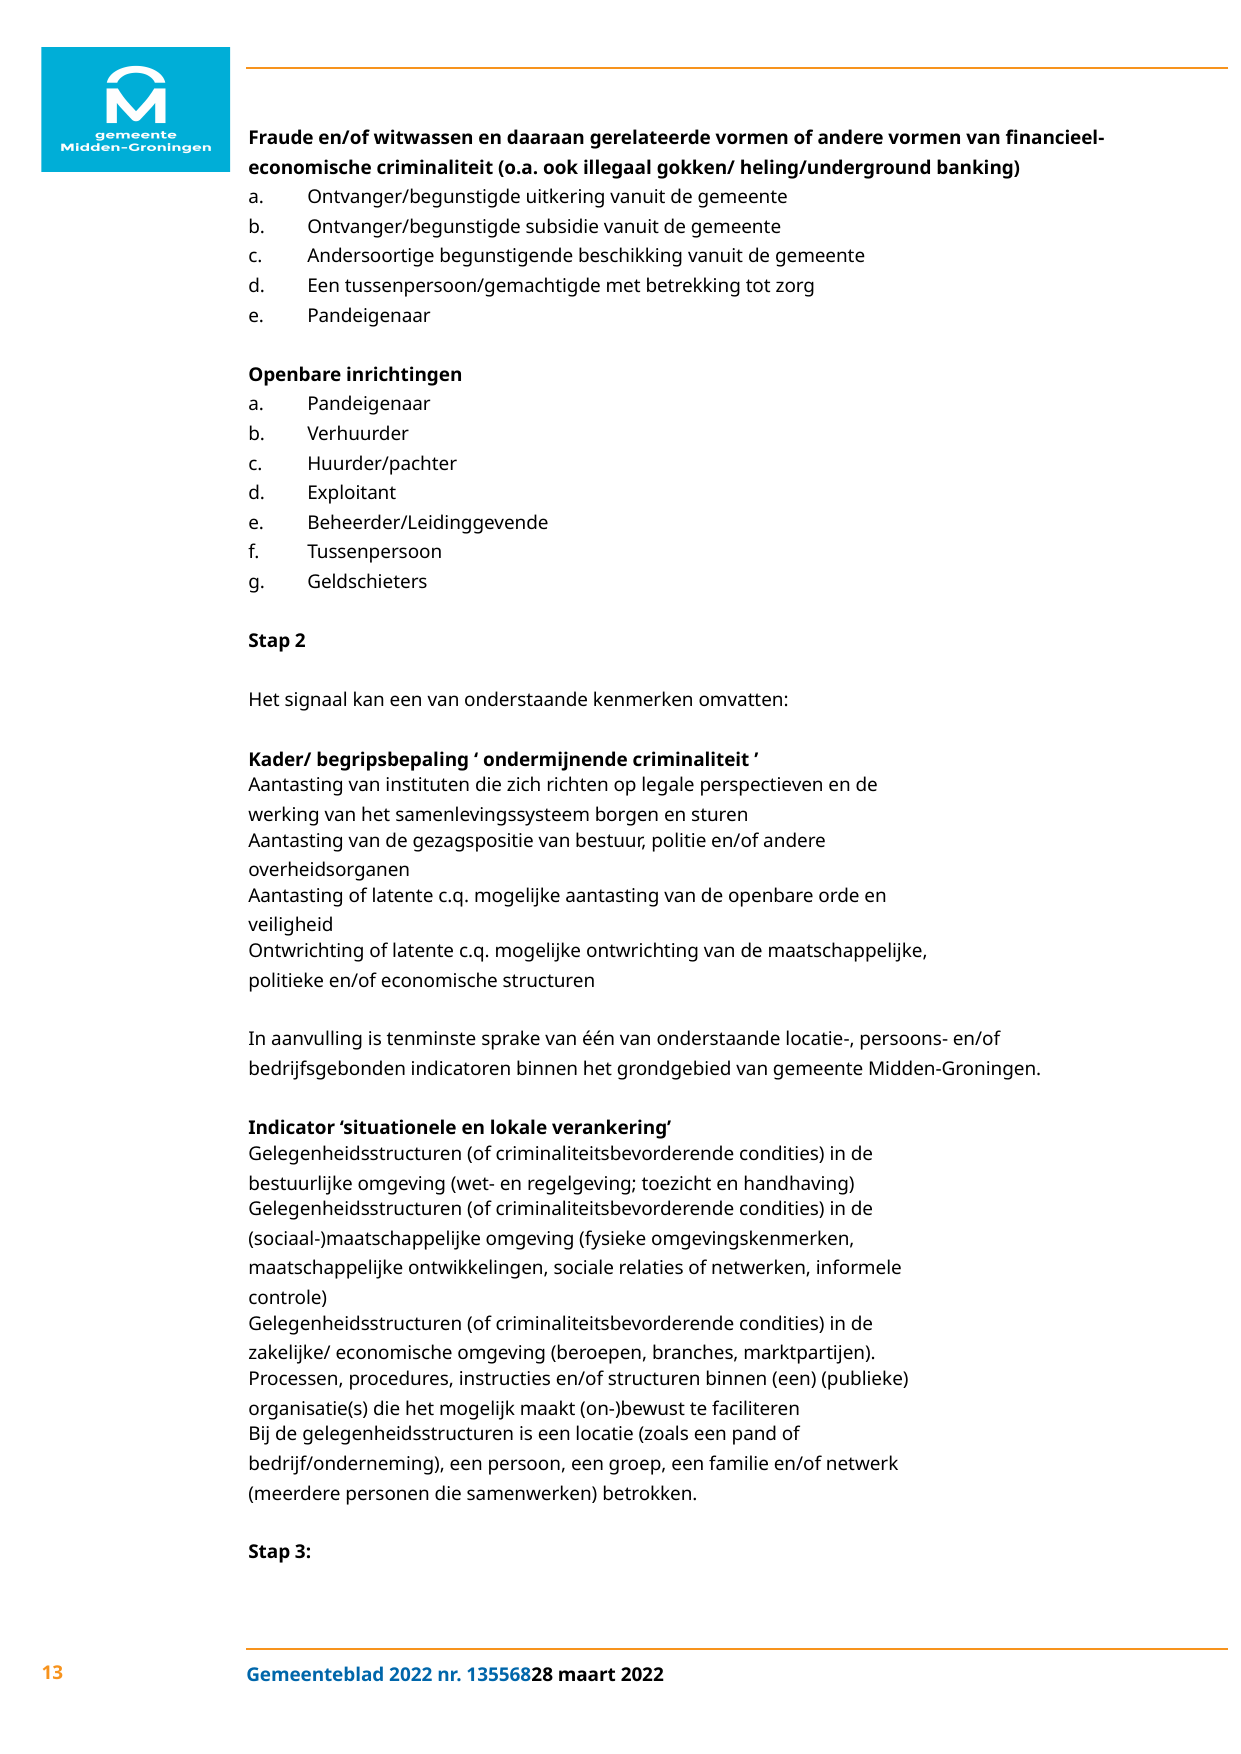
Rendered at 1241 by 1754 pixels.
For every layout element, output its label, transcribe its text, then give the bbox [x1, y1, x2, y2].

list Verhuurder [248, 420, 1152, 446]
list Pandeigenaar [248, 302, 1152, 328]
list Ontvanger/begunstigde uitkering vanuit de gemeente [248, 183, 1152, 209]
table_cell [940, 938, 1152, 993]
picture [107, 89, 165, 122]
picture [108, 66, 164, 82]
table_cell Bij de gelegenheidsstructuren is een locatie (zoals een pand of bedrijf/onderneming), een persoon, een groep, een familie en/of netwerk (meerdere personen die samenwerken) betrokken. [248, 1421, 939, 1505]
text Het signaal kan een van onderstaande kenmerken omvatten: [248, 686, 1152, 712]
table_cell [940, 1195, 1152, 1310]
table_cell [940, 1310, 1152, 1365]
list Huurder/pachter [248, 450, 1152, 476]
table_cell Gelegenheidsstructuren (of criminaliteitsbevorderende condities) in de (sociaal-)maatschappelijke omgeving (fysieke omgevingskenmerken, maatschappelijke ontwikkelingen, sociale relaties of netwerken, informele controle) [248, 1195, 939, 1310]
table_cell [940, 882, 1152, 937]
table_cell [940, 771, 1152, 827]
text In aanvulling is tenminste sprake van één van onderstaande locatie-, persoons- en/of bedrijfsgebonden indicatoren binnen het grondgebied van gemeente Midden-Groningen. [248, 1026, 1152, 1081]
table_cell Aantasting van instituten die zich richten op legale perspectieven en de werking van het samenlevingssysteem borgen en sturen [248, 771, 939, 827]
table_cell Aantasting of latente c.q. mogelijke aantasting van de openbare orde en veiligheid [248, 882, 939, 937]
text Stap 2 [248, 627, 1152, 653]
table_cell Aantasting van de gezagspositie van bestuur, politie en/of andere overheidsorganen [248, 827, 939, 882]
list Geldschieters [248, 568, 1152, 594]
list Een tussenpersoon/gemachtigde met betrekking tot zorg [248, 272, 1152, 298]
table_cell Ontwrichting of latente c.q. mogelijke ontwrichting van de maatschappelijke, politieke en/of economische structuren [248, 938, 939, 993]
list Exploitant [248, 479, 1152, 505]
table_cell Processen, procedures, instructies en/of structuren binnen (een) (publieke) organisatie(s) die het mogelijk maakt (on-)bewust te faciliteren [248, 1365, 939, 1421]
list Tussenpersoon [248, 538, 1152, 564]
table_cell Gelegenheidsstructuren (of criminaliteitsbevorderende condities) in de zakelijke/ economische omgeving (beroepen, branches, marktpartijen). [248, 1310, 939, 1365]
list Andersoortige begunstigende beschikking vanuit de gemeente [248, 243, 1152, 268]
text Openbare inrichtingen [248, 361, 1152, 387]
picture [184, 146, 190, 153]
table_cell [940, 827, 1152, 882]
text Fraude en/of witwassen en daaraan gerelateerde vormen of andere vormen van financieel-economische criminaliteit (o.a. ook illegaal gokken/ heling/underground banking) [248, 124, 1152, 180]
table_header Kader/ begripsbepaling ‘ ondermijnende criminaliteit ’ [248, 746, 1152, 771]
list Beheerder/Leidinggevende [248, 509, 1152, 535]
table_header Indicator ‘situationele en lokale verankering’ [248, 1114, 1152, 1140]
table_cell Gelegenheidsstructuren (of criminaliteitsbevorderende condities) in de bestuurlijke omgeving (wet- en regelgeving; toezicht en handhaving) [248, 1140, 939, 1195]
table_cell [940, 1140, 1152, 1195]
table_cell [940, 1421, 1152, 1505]
list Pandeigenaar [248, 391, 1152, 416]
table_cell [940, 1365, 1152, 1421]
list Ontvanger/begunstigde subsidie vanuit de gemeente [248, 213, 1152, 239]
text Stap 3: [248, 1538, 1152, 1564]
